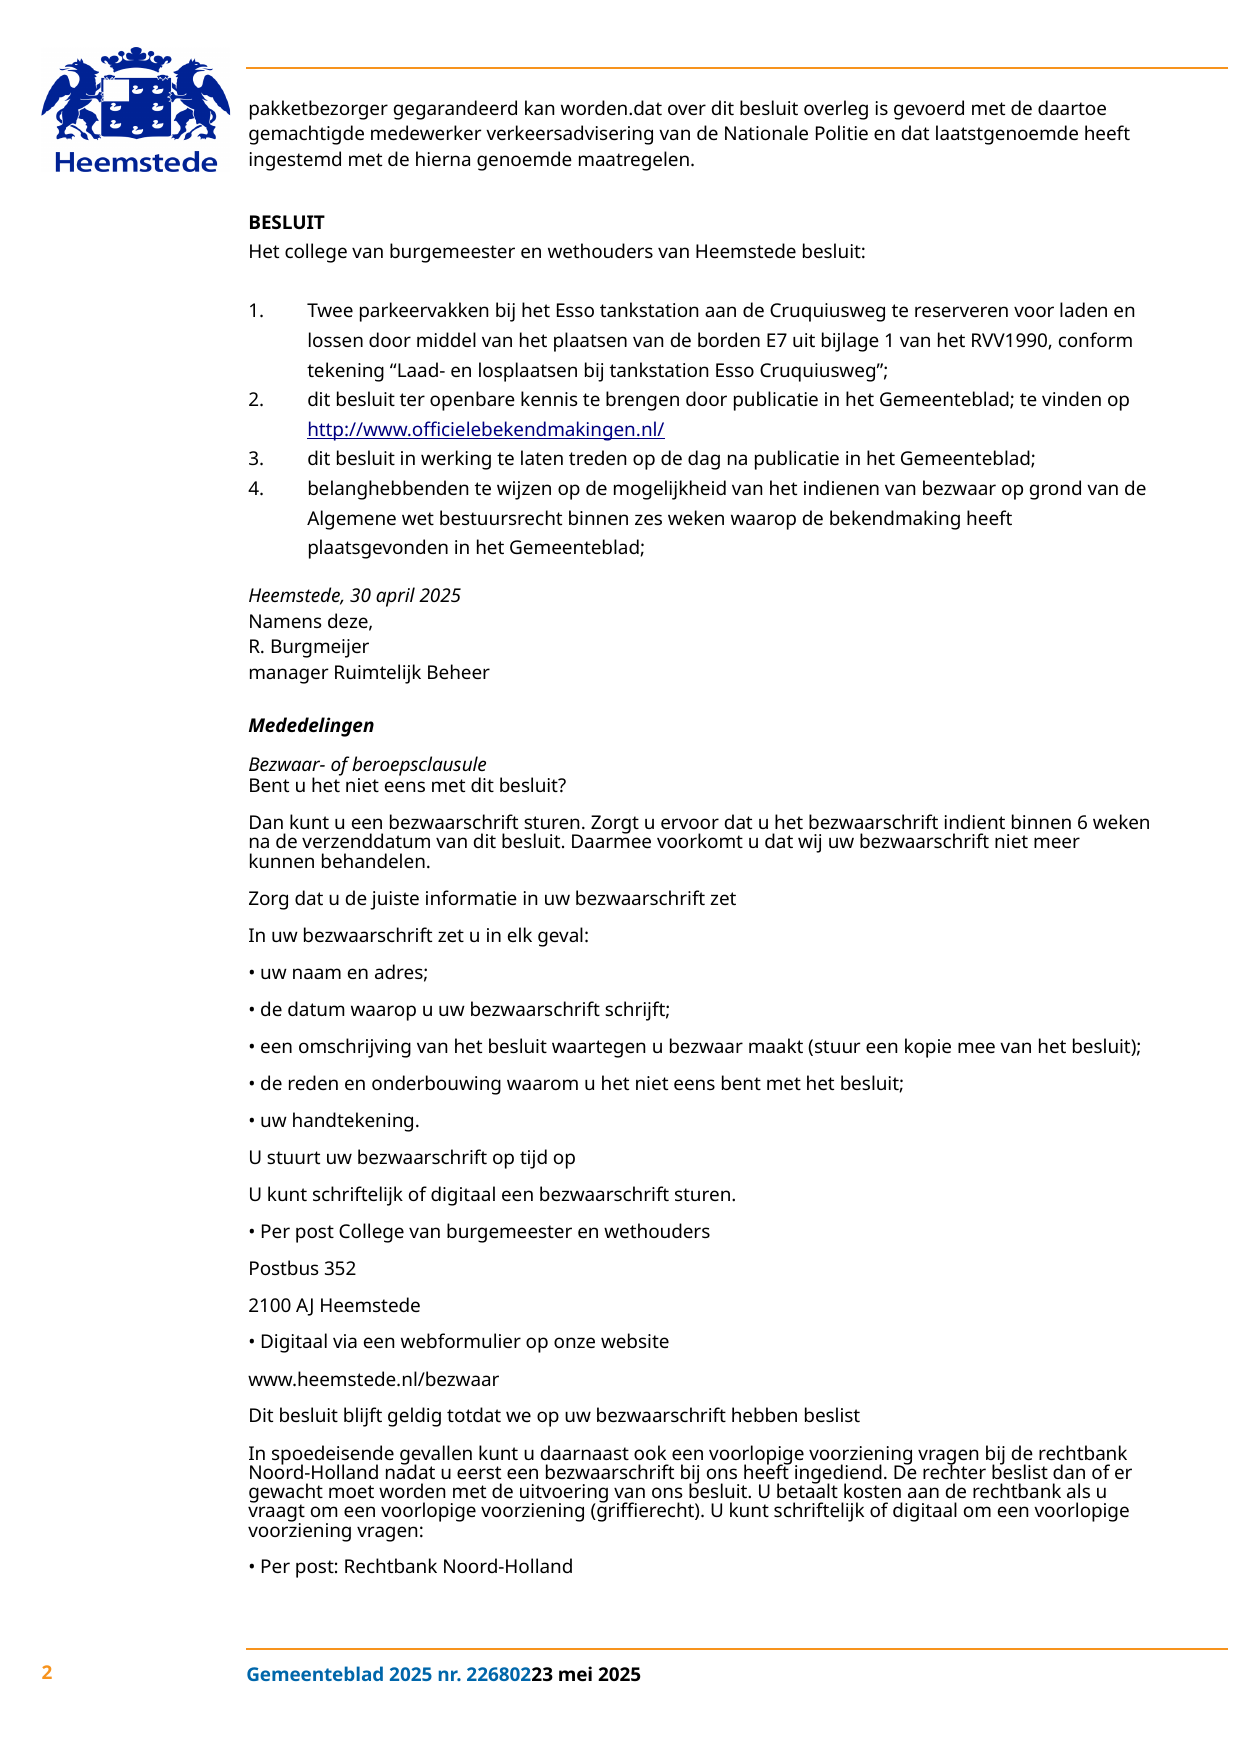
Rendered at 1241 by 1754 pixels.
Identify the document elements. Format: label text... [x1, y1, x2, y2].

text Mededelingen [248, 712, 1152, 738]
text In uw bezwaarschrift zet u in elk geval: [248, 927, 1152, 946]
text • Per post: Rechtbank Noord-Holland [248, 1558, 1152, 1578]
list dit besluit ter openbare kennis te brengen door publicatie in het Gemeenteblad; te vinden op http://www.officielebekendmakingen.nl/ [248, 386, 1152, 442]
picture [41, 47, 231, 172]
text pakketbezorger gegarandeerd kan worden.dat over dit besluit overleg is gevoerd met de daartoe gemachtigde medewerker verkeersadvisering van de Nationale Politie en dat laatstgenoemde heeft ingestemd met de hierna genoemde maatregelen. [248, 95, 1152, 172]
text Zorg dat u de juiste informatie in uw bezwaarschrift zet [248, 890, 1152, 909]
list dit besluit in werking te laten treden op de dag na publicatie in het Gemeenteblad; [248, 446, 1152, 471]
text In spoedeisende gevallen kunt u daarnaast ook een voorlopige voorziening vragen bij de rechtbank Noord-Holland nadat u eerst een bezwaarschrift bij ons heeft ingediend. De rechter beslist dan of er gewacht moet worden met de uitvoering van ons besluit. U betaalt kosten aan de rechtbank als u vraagt om een voorlopige voorziening (griffierecht). U kunt schriftelijk of digitaal om een voorlopige voorziening vragen: [248, 1444, 1152, 1541]
text BESLUIT [248, 209, 1152, 235]
text Postbus 352 [248, 1259, 1152, 1279]
text www.heemstede.nl/bezwaar [248, 1371, 1152, 1390]
text Bezwaar- of beroepsclausule [248, 752, 1152, 777]
text • Digitaal via een webformulier op onze website [248, 1333, 1152, 1353]
text • uw naam en adres; [248, 964, 1152, 983]
text Heemstede, 30 april 2025 [248, 582, 1152, 608]
text Namens deze, [248, 608, 1152, 634]
text Het college van burgemeester en wethouders van Heemstede besluit: [248, 238, 1152, 264]
text manager Ruimtelijk Beheer [248, 659, 1152, 685]
list belanghebbenden te wijzen op de mogelijkheid van het indienen van bezwaar op grond van de Algemene wet bestuursrecht binnen zes weken waarop de bekendmaking heeft plaatsgevonden in het Gemeenteblad; [248, 475, 1152, 560]
text • de reden en onderbouwing waarom u het niet eens bent met het besluit; [248, 1075, 1152, 1094]
text 2100 AJ Heemstede [248, 1297, 1152, 1316]
text U kunt schriftelijk of digitaal een bezwaarschrift sturen. [248, 1186, 1152, 1205]
text R. Burgmeijer [248, 634, 1152, 659]
text Dan kunt u een bezwaarschrift sturen. Zorgt u ervoor dat u het bezwaarschrift indient binnen 6 weken na de verzenddatum van dit besluit. Daarmee voorkomt u dat wij uw bezwaarschrift niet meer kunnen behandelen. [248, 814, 1152, 872]
text U stuurt uw bezwaarschrift op tijd op [248, 1149, 1152, 1168]
text • uw handtekening. [248, 1112, 1152, 1131]
text • een omschrijving van het besluit waartegen u bezwaar maakt (stuur een kopie mee van het besluit); [248, 1038, 1152, 1057]
text Bent u het niet eens met dit besluit? [248, 777, 1152, 797]
list Twee parkeervakken bij het Esso tankstation aan de Cruquiusweg te reserveren voor laden en lossen door middel van het plaatsen van de borden E7 uit bijlage 1 van het RVV1990, conform tekening “Laad- en losplaatsen bij tankstation Esso Cruquiusweg”; [248, 298, 1152, 383]
text Dit besluit blijft geldig totdat we op uw bezwaarschrift hebben beslist [248, 1407, 1152, 1427]
text • de datum waarop u uw bezwaarschrift schrijft; [248, 1001, 1152, 1020]
text • Per post College van burgemeester en wethouders [248, 1223, 1152, 1242]
